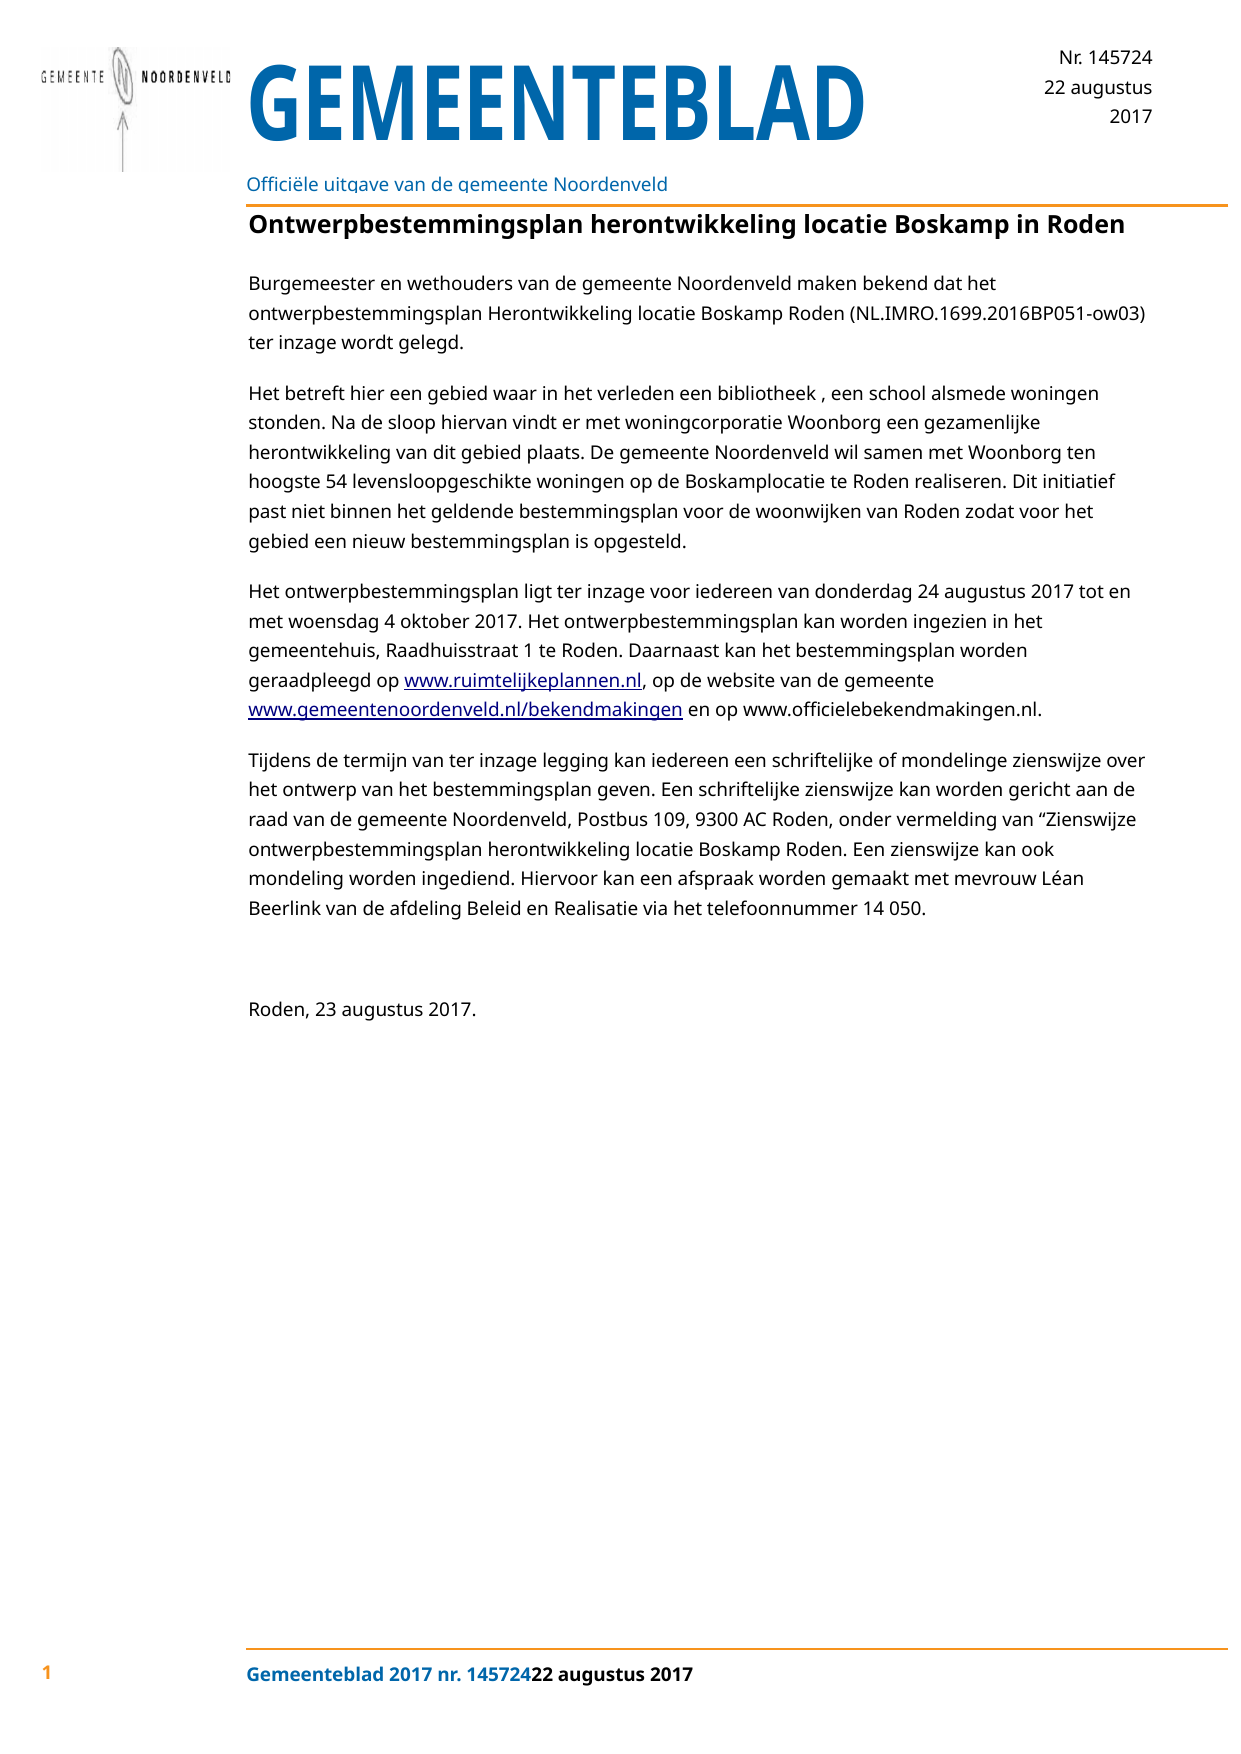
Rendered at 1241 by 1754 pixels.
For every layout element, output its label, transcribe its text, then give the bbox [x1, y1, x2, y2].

text Tijdens de termijn van ter inzage legging kan iedereen een schriftelijke of mondelinge zienswijze over het ontwerp van het bestemmingsplan geven. Een schriftelijke zienswijze kan worden gericht aan de raad van de gemeente Noordenveld, Postbus 109, 9300 AC Roden, onder vermelding van “Zienswijze ontwerpbestemmingsplan herontwikkeling locatie Boskamp Roden. Een zienswijze kan ook mondeling worden ingediend. Hiervoor kan een afspraak worden gemaakt met mevrouw Léan Beerlink van de afdeling Beleid en Realisatie via het telefoonnummer 14 050. [248, 747, 1152, 921]
text Het betreft hier een gebied waar in het verleden een bibliotheek , een school alsmede woningen stonden. Na de sloop hiervan vindt er met woningcorporatie Woonborg een gezamenlijke herontwikkeling van dit gebied plaats. De gemeente Noordenveld wil samen met Woonborg ten hoogste 54 levensloopgeschikte woningen op de Boskamplocatie te Roden realiseren. Dit initiatief past niet binnen het geldende bestemmingsplan voor de woonwijken van Roden zodat voor het gebied een nieuw bestemmingsplan is opgesteld. [248, 380, 1152, 553]
text Roden, 23 augustus 2017. [248, 996, 1152, 1021]
text Het ontwerpbestemmingsplan ligt ter inzage voor iedereen van donderdag 24 augustus 2017 tot en met woensdag 4 oktober 2017. Het ontwerpbestemmingsplan kan worden ingezien in het gemeentehuis, Raadhuisstraat 1 te Roden. Daarnaast kan het bestemmingsplan worden geraadpleegd op www.ruimtelijkeplannen.nl, op de website van de gemeente www.gemeentenoordenveld.nl/bekendmakingen en op www.officielebekendmakingen.nl. [248, 578, 1152, 722]
text Ontwerpbestemmingsplan herontwikkeling locatie Boskamp in Roden [248, 207, 1152, 241]
text Burgemeester en wethouders van de gemeente Noordenveld maken bekend dat het ontwerpbestemmingsplan Herontwikkeling locatie Boskamp Roden (NL.IMRO.1699.2016BP051-ow03) ter inzage wordt gelegd. [248, 270, 1152, 355]
picture [41, 47, 231, 172]
